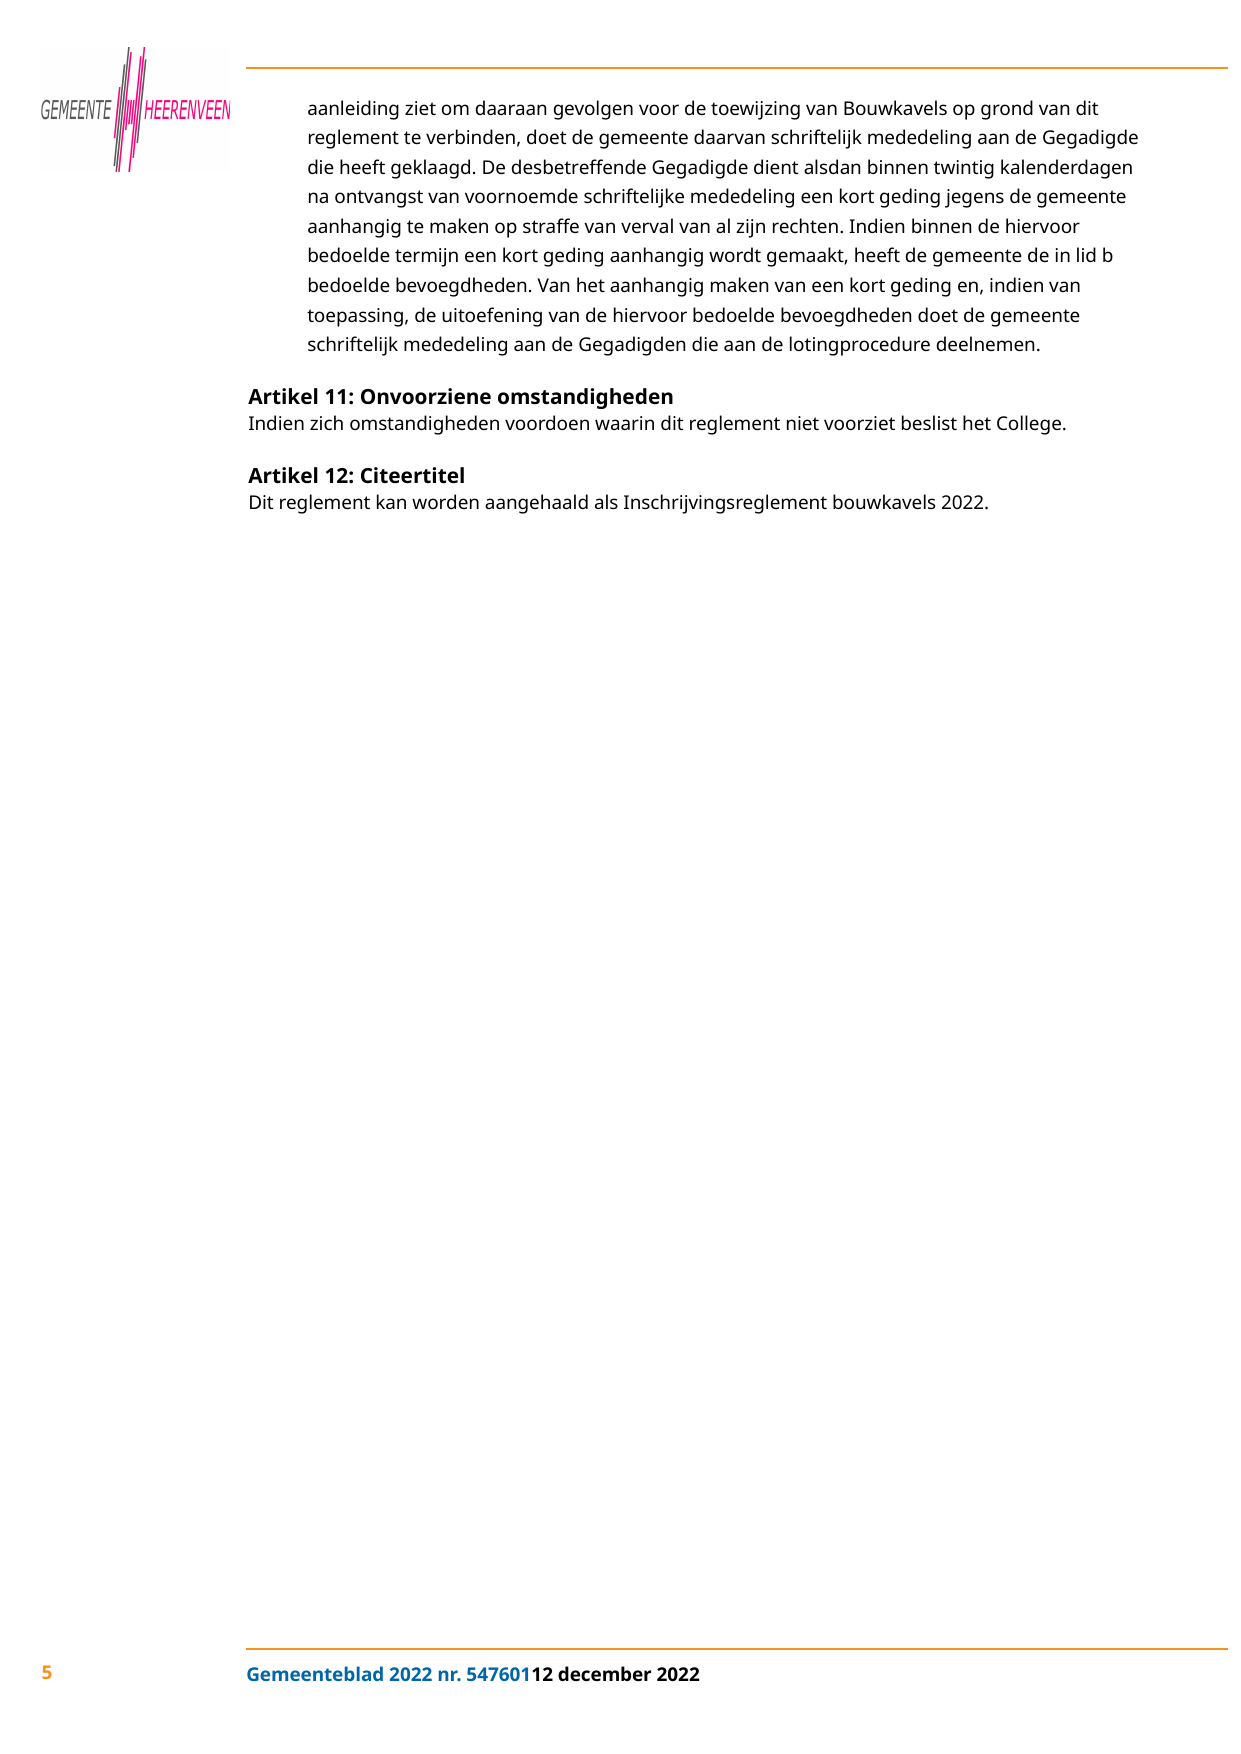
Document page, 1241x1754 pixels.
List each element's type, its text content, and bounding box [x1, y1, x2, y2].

picture [41, 47, 231, 172]
text Dit reglement kan worden aangehaald als Inschrijvingsreglement bouwkavels 2022. [248, 489, 1152, 515]
text Artikel 12: Citeertitel [248, 461, 1152, 489]
list aanleiding ziet om daaraan gevolgen voor de toewijzing van Bouwkavels op grond van dit reglement te verbinden, doet de gemeente daarvan schriftelijk mededeling aan de Gegadigde die heeft geklaagd. De desbetreffende Gegadigde dient alsdan binnen twintig kalenderdagen na ontvangst van voornoemde schriftelijke mededeling een kort geding jegens de gemeente aanhangig te maken op straffe van verval van al zijn rechten. Indien binnen de hiervoor bedoelde termijn een kort geding aanhangig wordt gemaakt, heeft de gemeente de in lid b bedoelde bevoegdheden. Van het aanhangig maken van een kort geding en, indien van toepassing, de uitoefening van de hiervoor bedoelde bevoegdheden doet de gemeente schriftelijk mededeling aan de Gegadigden die aan de lotingprocedure deelnemen. [248, 95, 1152, 357]
text Indien zich omstandigheden voordoen waarin dit reglement niet voorziet beslist het College. [248, 410, 1152, 436]
text Artikel 11: Onvoorziene omstandigheden [248, 382, 1152, 410]
